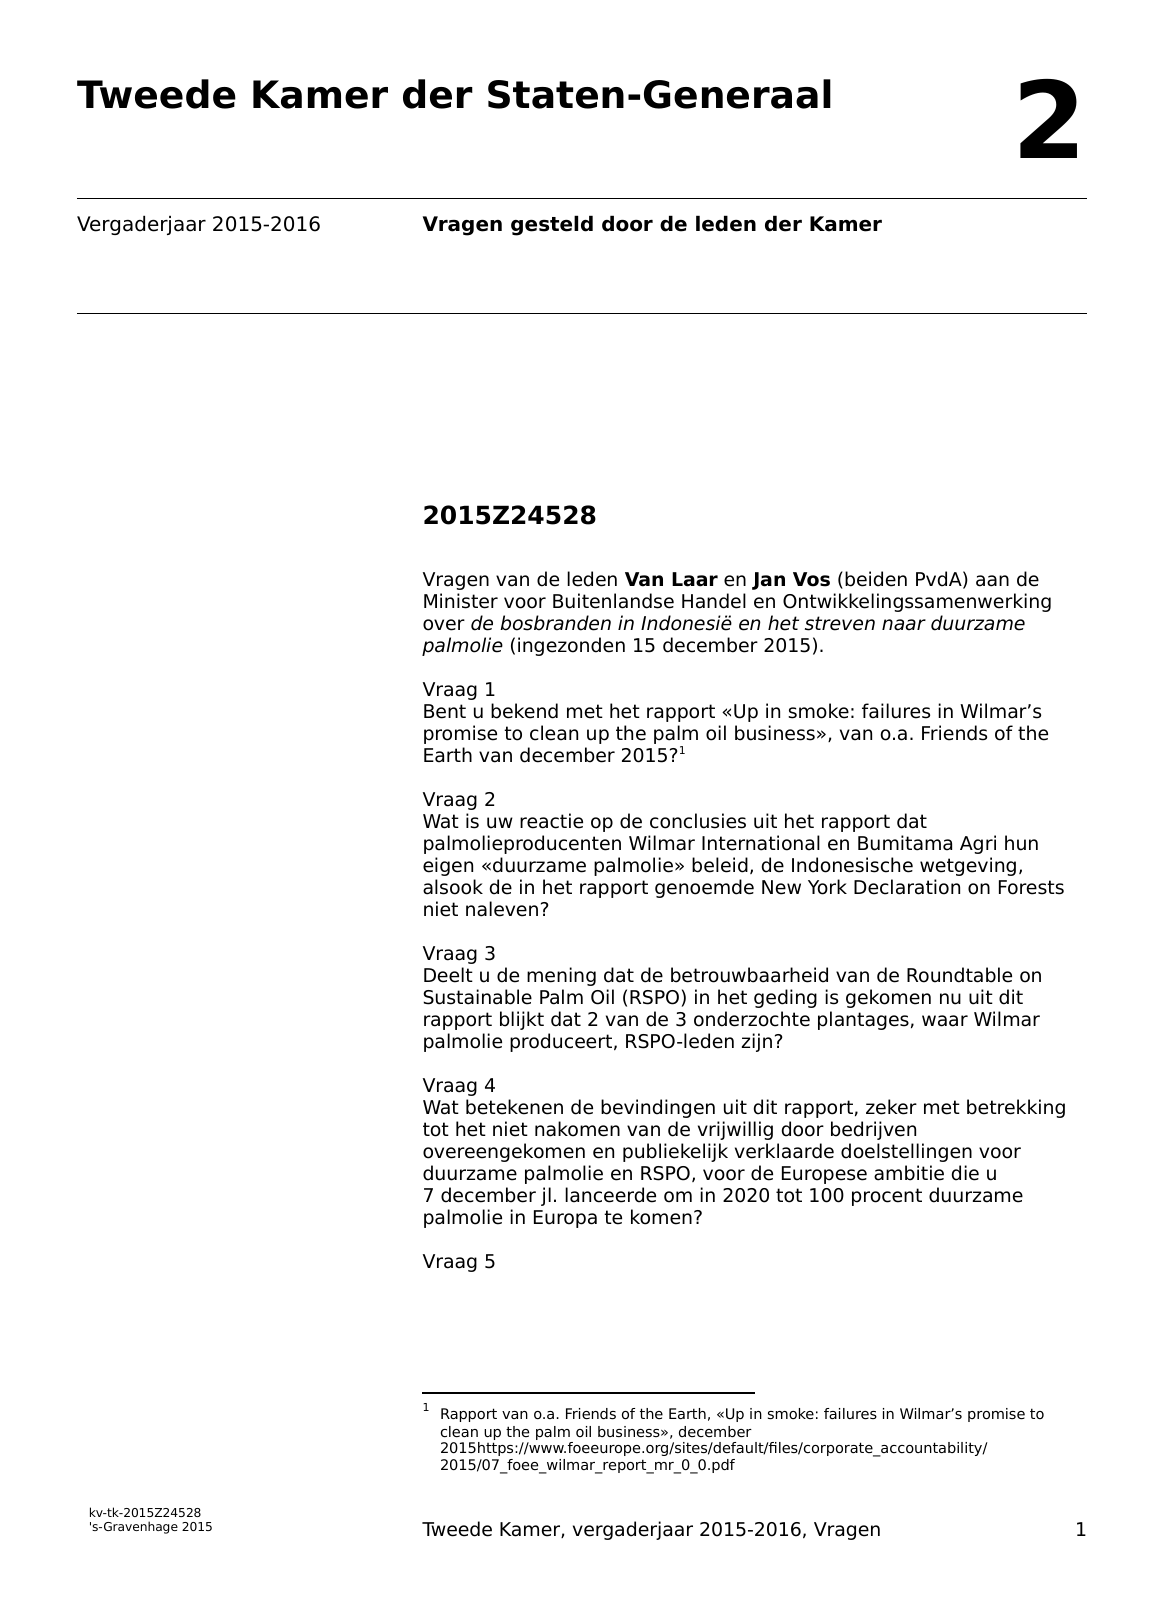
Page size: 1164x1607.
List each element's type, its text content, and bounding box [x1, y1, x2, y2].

table_cell Vergaderjaar 2015-2016 [77, 199, 422, 313]
table_cell Vragen gesteld door de leden der Kamer [422, 199, 1087, 313]
text Vragen van de leden Van Laar en Jan Vos (beiden PvdA) aan de Minister voor Buitenlandse Handel en Ontwikkelingssamenwerking over de bosbranden in Indonesië en het streven naar duurzame palmolie (ingezonden 15 december 2015). [422, 569, 1087, 657]
text 2015Z24528 [422, 501, 1087, 531]
text Deelt u de mening dat de betrouwbaarheid van de Roundtable on Sustainable Palm Oil (RSPO) in het geding is gekomen nu uit dit rapport blijkt dat 2 van de 3 onderzochte plantages, waar Wilmar palmolie produceert, RSPO-leden zijn? [422, 965, 1087, 1053]
text Wat betekenen de bevindingen uit dit rapport, zeker met betrekking tot het niet nakomen van de vrijwillig door bedrijven overeengekomen en publiekelijk verklaarde doelstellingen voor duurzame palmolie en RSPO, voor de Europese ambitie die u 7 december jl. lanceerde om in 2020 tot 100 procent duurzame palmolie in Europa te komen? [422, 1097, 1087, 1229]
text Bent u bekend met het rapport «Up in smoke: failures in Wilmar’s promise to clean up the palm oil business», van o.a. Friends of the Earth van december 2015? [422, 701, 1087, 767]
text Vraag 1 [422, 679, 1087, 701]
text Vraag 2 [422, 789, 1087, 811]
text Vraag 4 [422, 1075, 1087, 1097]
table_header 2 [886, 59, 1087, 198]
table_header Tweede Kamer der Staten-Generaal [77, 59, 886, 198]
text Vraag 3 [422, 943, 1087, 965]
text kv-tk-2015Z24528 [88, 1506, 323, 1520]
text Vraag 5 [422, 1251, 1087, 1273]
text Rapport van o.a. Friends of the Earth, «Up in smoke: failures in Wilmar’s promise to clean up the palm oil business», december 2015https://www.foeeurope.org/sites/default/files/corporate_accountability/2015/07_foee_wilmar_report_mr_0_0.pdf [422, 1402, 1087, 1474]
text 's-Gravenhage 2015 [88, 1520, 323, 1534]
text Wat is uw reactie op de conclusies uit het rapport dat palmolieproducenten Wilmar International en Bumitama Agri hun eigen «duurzame palmolie» beleid, de Indonesische wetgeving, alsook de in het rapport genoemde New York Declaration on Forests niet naleven? [422, 811, 1087, 921]
